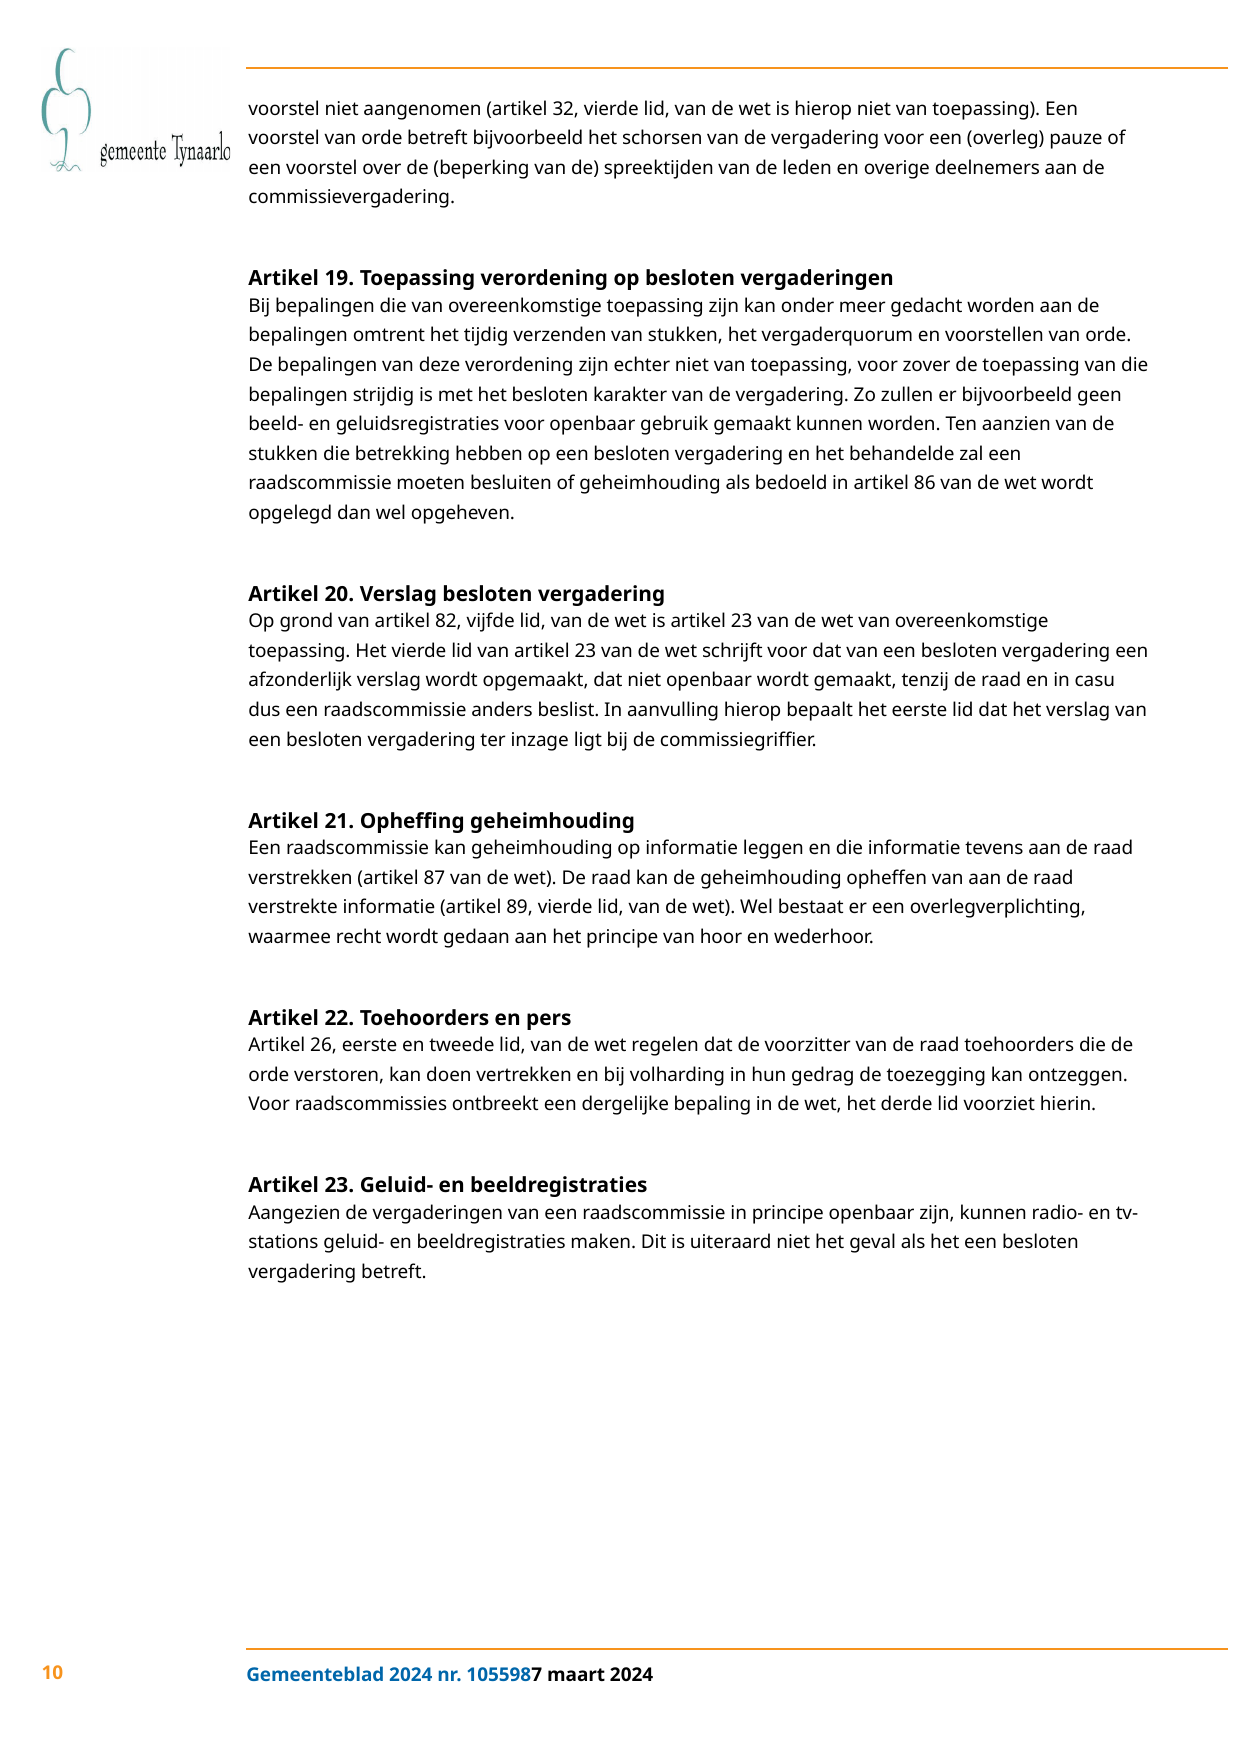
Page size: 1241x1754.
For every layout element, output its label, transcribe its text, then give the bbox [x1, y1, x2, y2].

text Op grond van artikel 82, vijfde lid, van de wet is artikel 23 van de wet van overeenkomstige toepassing. Het vierde lid van artikel 23 van de wet schrijft voor dat van een besloten vergadering een afzonderlijk verslag wordt opgemaakt, dat niet openbaar wordt gemaakt, tenzij de raad en in casu dus een raadscommissie anders beslist. In aanvulling hierop bepaalt het eerste lid dat het verslag van een besloten vergadering ter inzage ligt bij de commissiegriffier. [248, 607, 1152, 752]
text Artikel 20. Verslag besloten vergadering [248, 579, 1152, 607]
text Artikel 23. Geluid- en beeldregistraties [248, 1171, 1152, 1199]
text voorstel niet aangenomen (artikel 32, vierde lid, van de wet is hierop niet van toepassing). Een voorstel van orde betreft bijvoorbeeld het schorsen van de vergadering voor een (overleg) pauze of een voorstel over de (beperking van de) spreektijden van de leden en overige deelnemers aan de commissievergadering. [248, 95, 1152, 209]
text Artikel 26, eerste en tweede lid, van de wet regelen dat de voorzitter van de raad toehoorders die de orde verstoren, kan doen vertrekken en bij volharding in hun gedrag de toezegging kan ontzeggen. Voor raadscommissies ontbreekt een dergelijke bepaling in de wet, het derde lid voorziet hierin. [248, 1031, 1152, 1116]
text Artikel 21. Opheffing geheimhouding [248, 806, 1152, 834]
picture [41, 47, 231, 172]
text Een raadscommissie kan geheimhouding op informatie leggen en die informatie tevens aan de raad verstrekken (artikel 87 van de wet). De raad kan de geheimhouding opheffen van aan de raad verstrekte informatie (artikel 89, vierde lid, van de wet). Wel bestaat er een overlegverplichting, waarmee recht wordt gedaan aan het principe van hoor en wederhoor. [248, 834, 1152, 949]
text Bij bepalingen die van overeenkomstige toepassing zijn kan onder meer gedacht worden aan de bepalingen omtrent het tijdig verzenden van stukken, het vergaderquorum en voorstellen van orde. De bepalingen van deze verordening zijn echter niet van toepassing, voor zover de toepassing van die bepalingen strijdig is met het besloten karakter van de vergadering. Zo zullen er bijvoorbeeld geen beeld- en geluidsregistraties voor openbaar gebruik gemaakt kunnen worden. Ten aanzien van de stukken die betrekking hebben op een besloten vergadering en het behandelde zal een raadscommissie moeten besluiten of geheimhouding als bedoeld in artikel 86 van de wet wordt opgelegd dan wel opgeheven. [248, 292, 1152, 525]
text Artikel 22. Toehoorders en pers [248, 1003, 1152, 1031]
text Artikel 19. Toepassing verordening op besloten vergaderingen [248, 263, 1152, 292]
text Aangezien de vergaderingen van een raadscommissie in principe openbaar zijn, kunnen radio- en tv-stations geluid- en beeldregistraties maken. Dit is uiteraard niet het geval als het een besloten vergadering betreft. [248, 1199, 1152, 1284]
